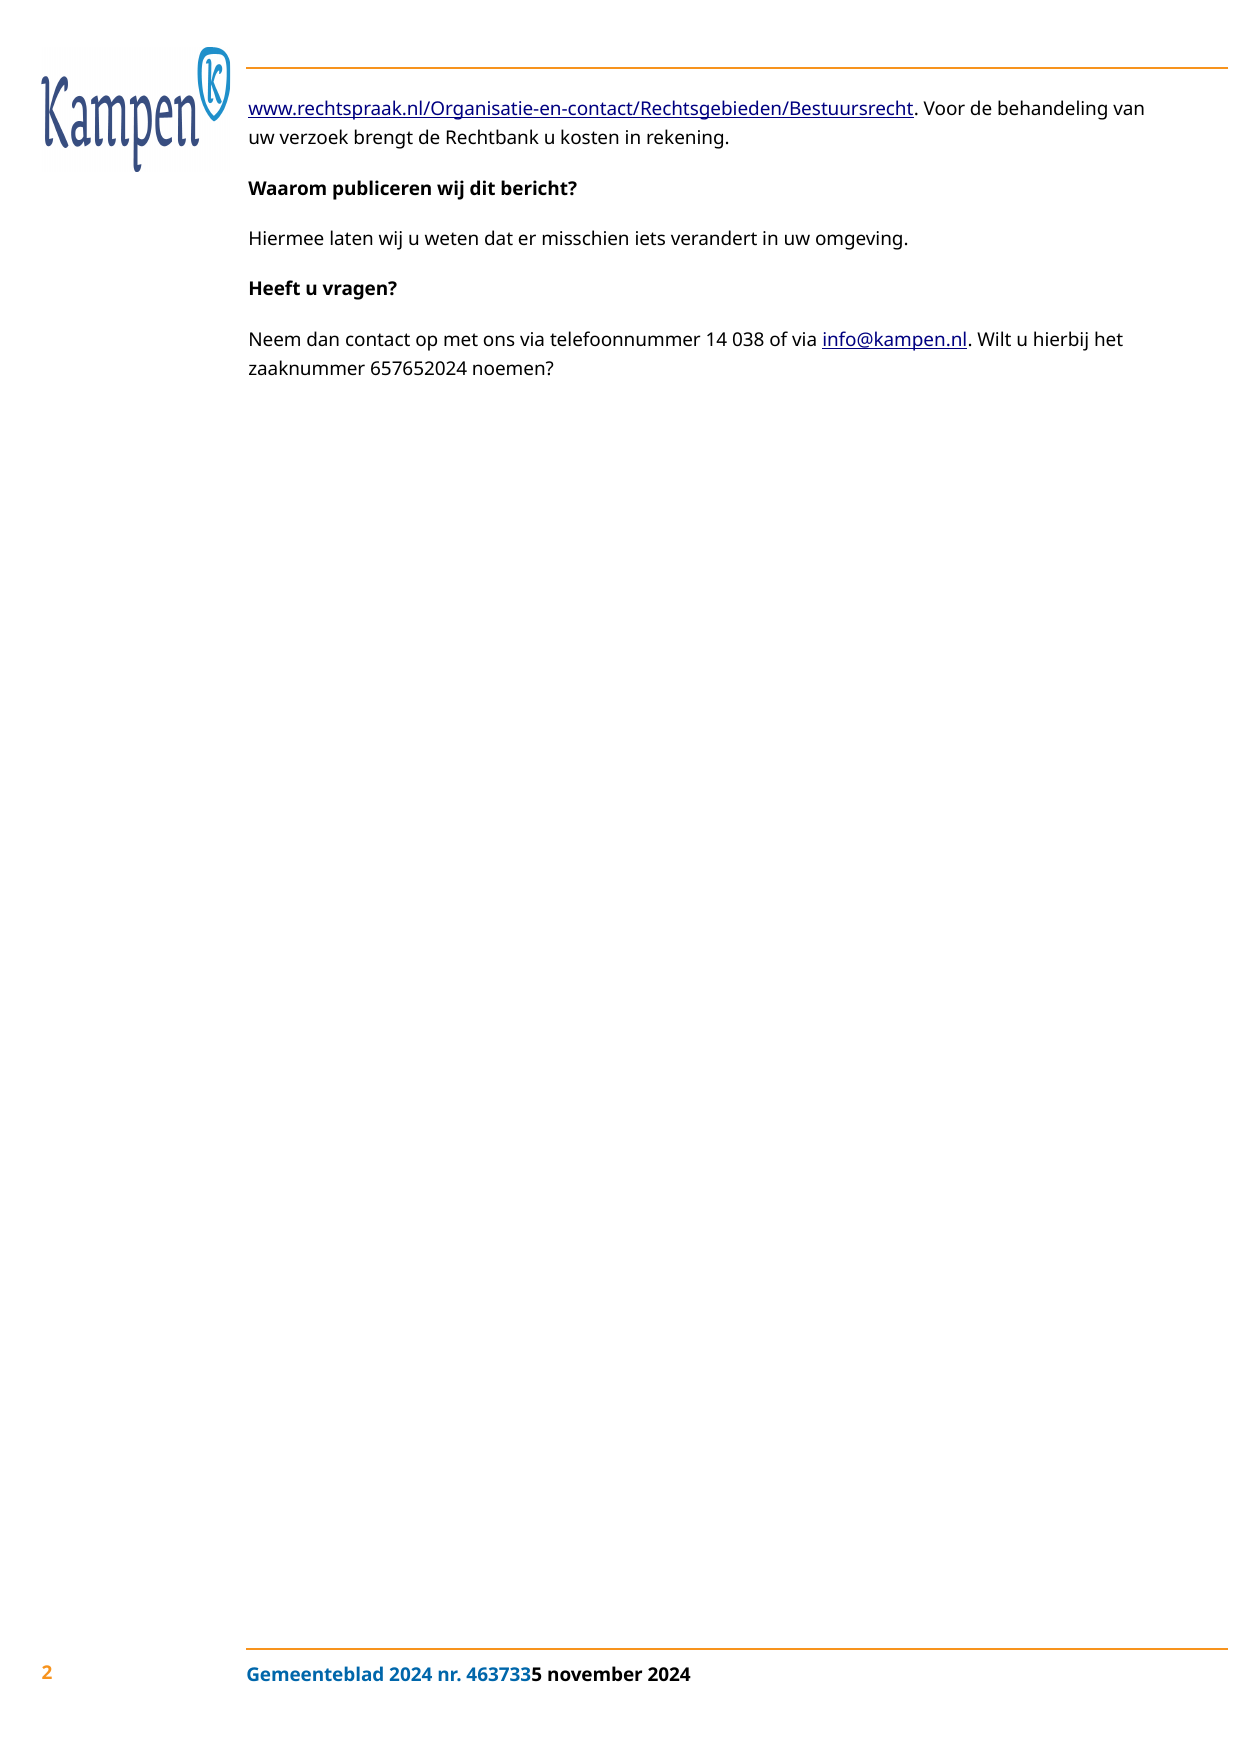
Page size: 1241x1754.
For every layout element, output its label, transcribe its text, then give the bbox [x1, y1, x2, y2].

text Heeft u vragen? [248, 276, 1152, 301]
text Neem dan contact op met ons via telefoonnummer 14 038 of via info@kampen.nl. Wilt u hierbij het zaaknummer 657652024 noemen? [248, 326, 1152, 381]
text Hiermee laten wij u weten dat er misschien iets verandert in uw omgeving. [248, 225, 1152, 251]
picture [41, 47, 231, 172]
text Waarom publiceren wij dit bericht? [248, 175, 1152, 201]
text www.rechtspraak.nl/Organisatie-en-contact/Rechtsgebieden/Bestuursrecht. Voor de behandeling van uw verzoek brengt de Rechtbank u kosten in rekening. [248, 95, 1152, 150]
